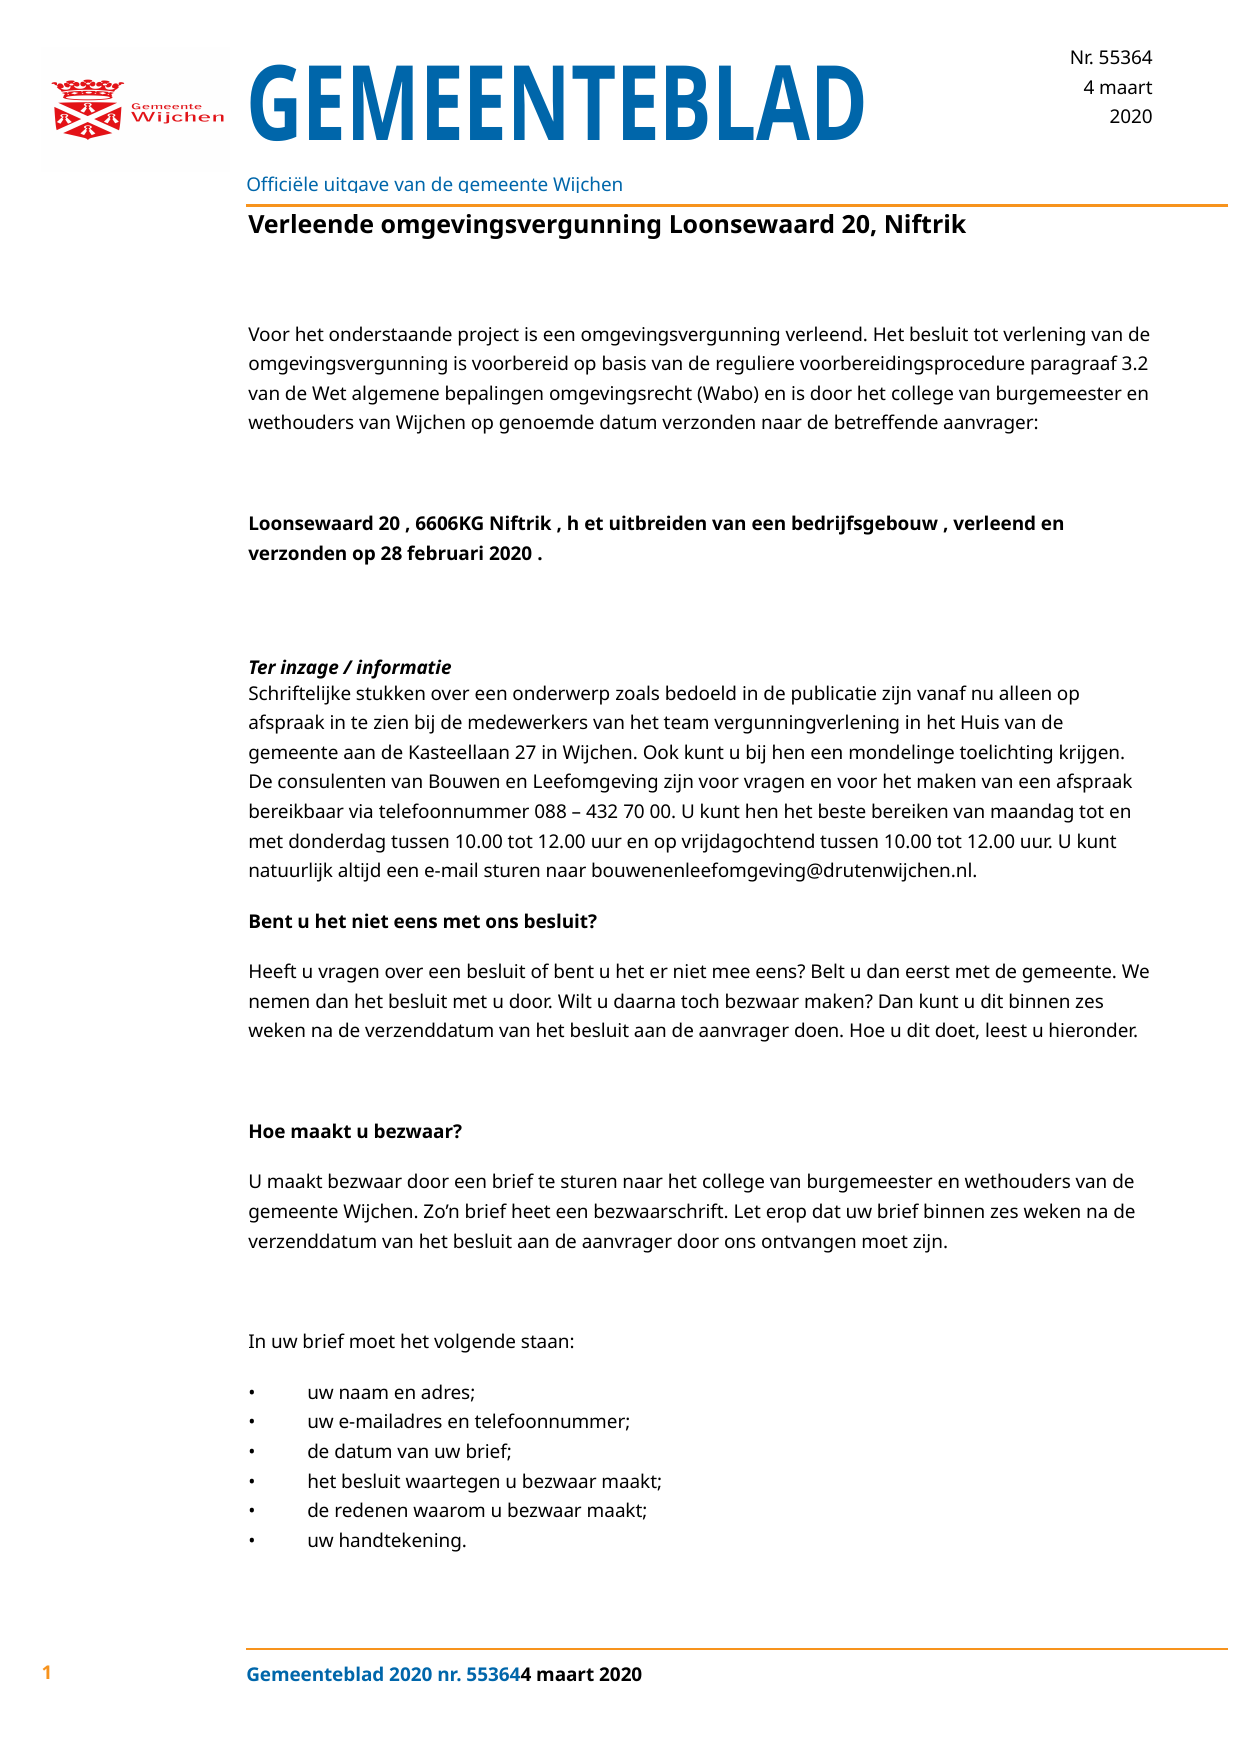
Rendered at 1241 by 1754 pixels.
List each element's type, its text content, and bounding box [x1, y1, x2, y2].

text Schriftelijke stukken over een onderwerp zoals bedoeld in de publicatie zijn vanaf nu alleen op afspraak in te zien bij de medewerkers van het team vergunningverlening in het Huis van de gemeente aan de Kasteellaan 27 in Wijchen. Ook kunt u bij hen een mondelinge toelichting krijgen. De consulenten van Bouwen en Leefomgeving zijn voor vragen en voor het maken van een afspraak bereikbaar via telefoonnummer 088 – 432 70 00. U kunt hen het beste bereiken van maandag tot en met donderdag tussen 10.00 tot 12.00 uur en op vrijdagochtend tussen 10.00 tot 12.00 uur. U kunt natuurlijk altijd een e-mail sturen naar bouwenenleefomgeving@drutenwijchen.nl. [248, 680, 1152, 883]
text Hoe maakt u bezwaar? [248, 1118, 1152, 1144]
text Heeft u vragen over een besluit of bent u het er niet mee eens? Belt u dan eerst met de gemeente. We nemen dan het besluit met u door. Wilt u daarna toch bezwaar maken? Dan kunt u dit binnen zes weken na de verzenddatum van het besluit aan de aanvrager doen. Hoe u dit doet, leest u hieronder. [248, 958, 1152, 1043]
list uw e-mailadres en telefoonnummer; [248, 1409, 1152, 1434]
list de datum van uw brief; [248, 1438, 1152, 1464]
text Bent u het niet eens met ons besluit? [248, 908, 1152, 934]
text Verleende omgevingsvergunning Loonsewaard 20, Niftrik [248, 207, 1152, 241]
text Voor het onderstaande project is een omgevingsvergunning verleend. Het besluit tot verlening van de omgevingsvergunning is voorbereid op basis van de reguliere voorbereidingsprocedure paragraaf 3.2 van de Wet algemene bepalingen omgevingsrecht (Wabo) en is door het college van burgemeester en wethouders van Wijchen op genoemde datum verzonden naar de betreffende aanvrager: [248, 321, 1152, 435]
text Loonsewaard 20 , 6606KG Niftrik , h et uitbreiden van een bedrijfsgebouw , verleend en verzonden op 28 februari 2020 . [248, 510, 1152, 566]
text In uw brief moet het volgende staan: [248, 1329, 1152, 1354]
list het besluit waartegen u bezwaar maakt; [248, 1468, 1152, 1494]
list uw naam en adres; [248, 1379, 1152, 1405]
text U maakt bezwaar door een brief te sturen naar het college van burgemeester en wethouders van de gemeente Wijchen. Zo’n brief heet een bezwaarschrift. Let erop dat uw brief binnen zes weken na de verzenddatum van het besluit aan de aanvrager door ons ontvangen moet zijn. [248, 1169, 1152, 1254]
text Ter inzage / informatie [248, 654, 1152, 680]
list de redenen waarom u bezwaar maakt; [248, 1497, 1152, 1523]
picture [41, 47, 231, 172]
list uw handtekening. [248, 1527, 1152, 1553]
